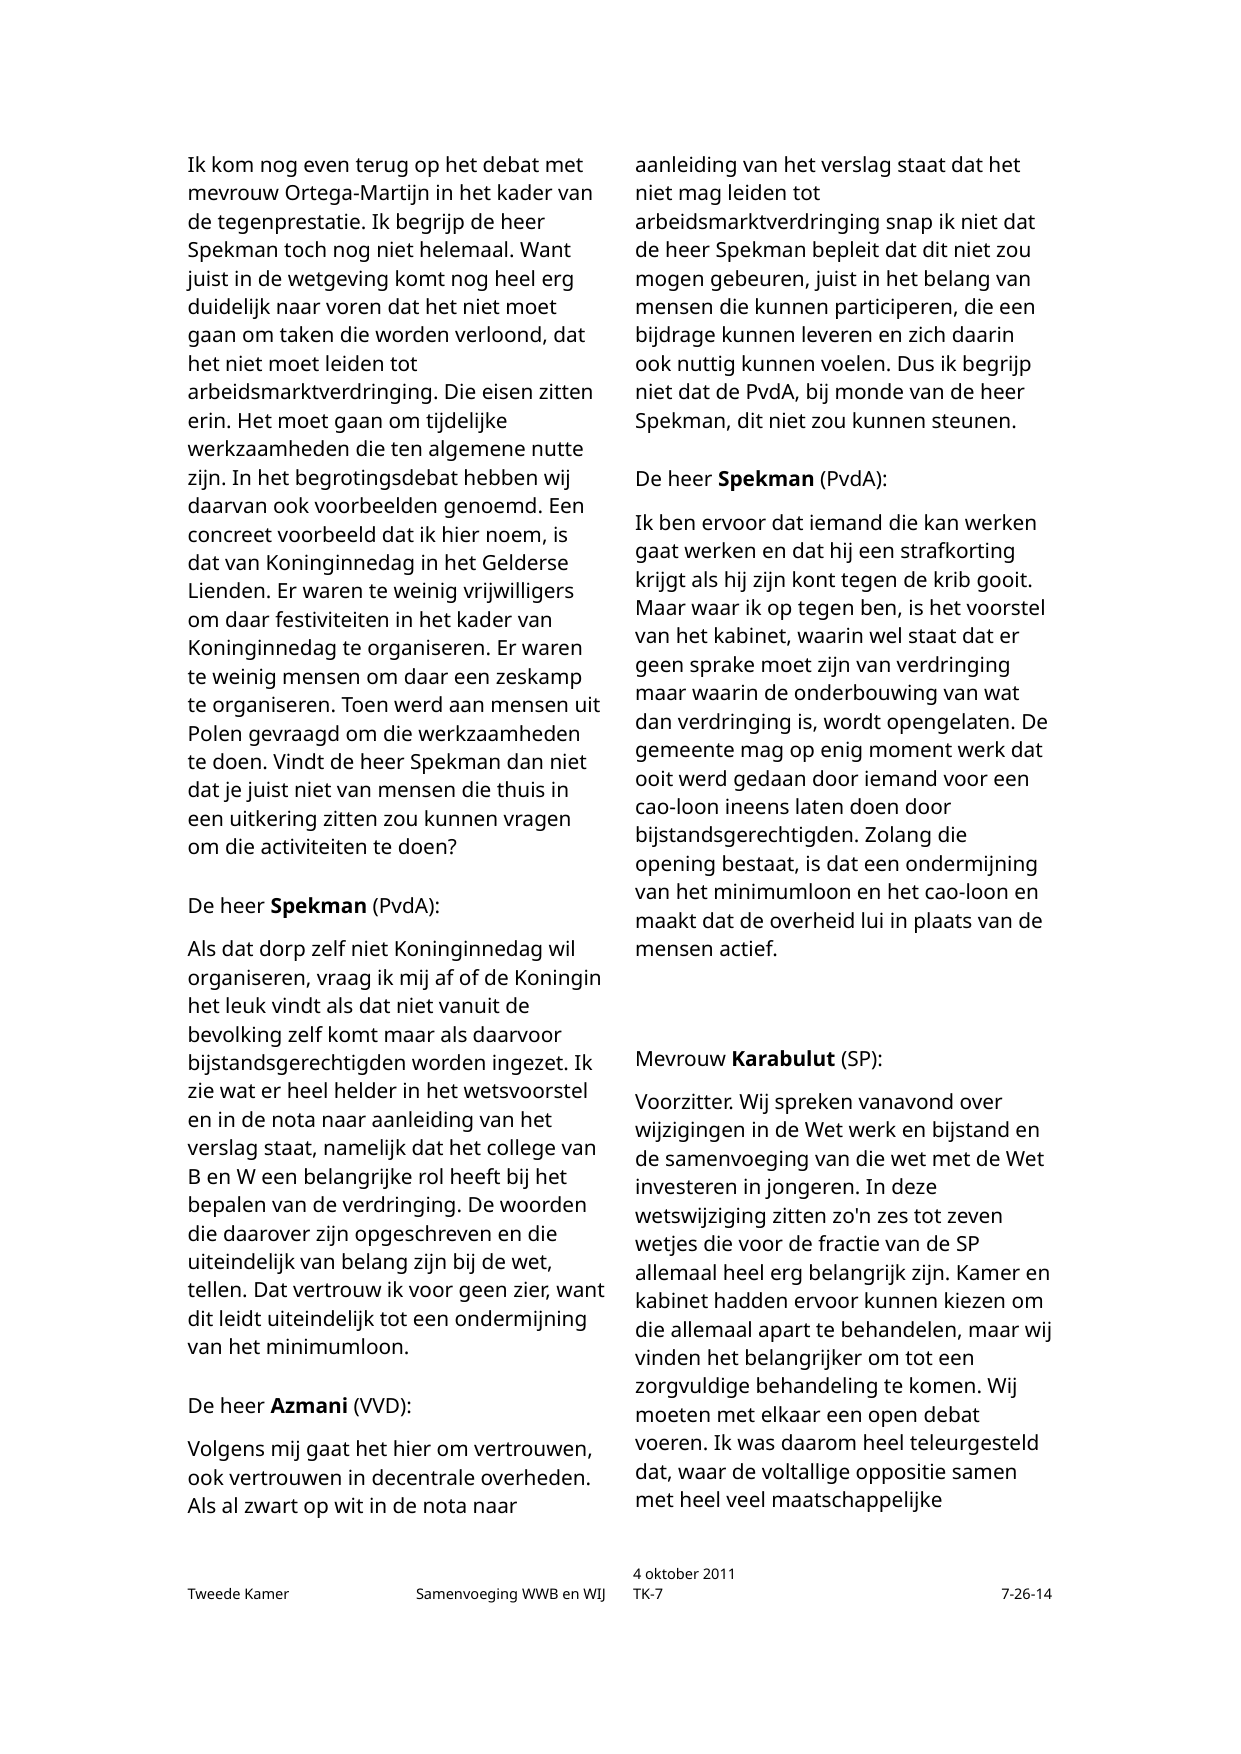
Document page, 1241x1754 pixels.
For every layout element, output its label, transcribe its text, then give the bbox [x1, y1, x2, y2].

text  [635, 993, 1053, 1021]
text Mevrouw Karabulut (SP): [635, 1044, 1053, 1072]
text Volgens mij gaat het hier om vertrouwen, ook vertrouwen in decentrale overheden. Als al zwart op wit in de nota naar [187, 1434, 605, 1520]
text De heer Azmani (VVD): [187, 1391, 605, 1419]
text De heer Spekman (PvdA): [187, 891, 605, 919]
text Als dat dorp zelf niet Koninginnedag wil organiseren, vraag ik mij af of de Koningin het leuk vindt als dat niet vanuit de bevolking zelf komt maar als daarvoor bijstandsgerechtigden worden ingezet. Ik zie wat er heel helder in het wetsvoorstel en in de nota naar aanleiding van het verslag staat, namelijk dat het college van B en W een belangrijke rol heeft bij het bepalen van de verdringing. De woorden die daarover zijn opgeschreven en die uiteindelijk van belang zijn bij de wet, tellen. Dat vertrouw ik voor geen zier, want dit leidt uiteindelijk tot een ondermijning van het minimumloon. [187, 934, 605, 1361]
text Ik kom nog even terug op het debat met mevrouw Ortega-Martijn in het kader van de tegenprestatie. Ik begrijp de heer Spekman toch nog niet helemaal. Want juist in de wetgeving komt nog heel erg duidelijk naar voren dat het niet moet gaan om taken die worden verloond, dat het niet moet leiden tot arbeidsmarktverdringing. Die eisen zitten erin. Het moet gaan om tijdelijke werkzaamheden die ten algemene nutte zijn. In het begrotingsdebat hebben wij daarvan ook voorbeelden genoemd. Een concreet voorbeeld dat ik hier noem, is dat van Koninginnedag in het Gelderse Lienden. Er waren te weinig vrijwilligers om daar festiviteiten in het kader van Koninginnedag te organiseren. Er waren te weinig mensen om daar een zeskamp te organiseren. Toen werd aan mensen uit Polen gevraagd om die werkzaamheden te doen. Vindt de heer Spekman dan niet dat je juist niet van mensen die thuis in een uitkering zitten zou kunnen vragen om die activiteiten te doen? [187, 150, 605, 861]
text Ik ben ervoor dat iemand die kan werken gaat werken en dat hij een strafkorting krijgt als hij zijn kont tegen de krib gooit. Maar waar ik op tegen ben, is het voorstel van het kabinet, waarin wel staat dat er geen sprake moet zijn van verdringing maar waarin de onderbouwing van wat dan verdringing is, wordt opengelaten. De gemeente mag op enig moment werk dat ooit werd gedaan door iemand voor een cao-loon ineens laten doen door bijstandsgerechtigden. Zolang die opening bestaat, is dat een ondermijning van het minimumloon en het cao-loon en maakt dat de overheid lui in plaats van de mensen actief. [635, 508, 1053, 963]
text Voorzitter. Wij spreken vanavond over wijzigingen in de Wet werk en bijstand en de samenvoeging van die wet met de Wet investeren in jongeren. In deze wetswijziging zitten zo'n zes tot zeven wetjes die voor de fractie van de SP allemaal heel erg belangrijk zijn. Kamer en kabinet hadden ervoor kunnen kiezen om die allemaal apart te behandelen, maar wij vinden het belangrijker om tot een zorgvuldige behandeling te komen. Wij moeten met elkaar een open debat voeren. Ik was daarom heel teleurgesteld dat, waar de voltallige oppositie samen met heel veel maatschappelijke [635, 1087, 1053, 1514]
text De heer Spekman (PvdA): [635, 464, 1053, 493]
text aanleiding van het verslag staat dat het niet mag leiden tot arbeidsmarktverdringing snap ik niet dat de heer Spekman bepleit dat dit niet zou mogen gebeuren, juist in het belang van mensen die kunnen participeren, die een bijdrage kunnen leveren en zich daarin ook nuttig kunnen voelen. Dus ik begrijp niet dat de PvdA, bij monde van de heer Spekman, dit niet zou kunnen steunen. [635, 150, 1053, 434]
